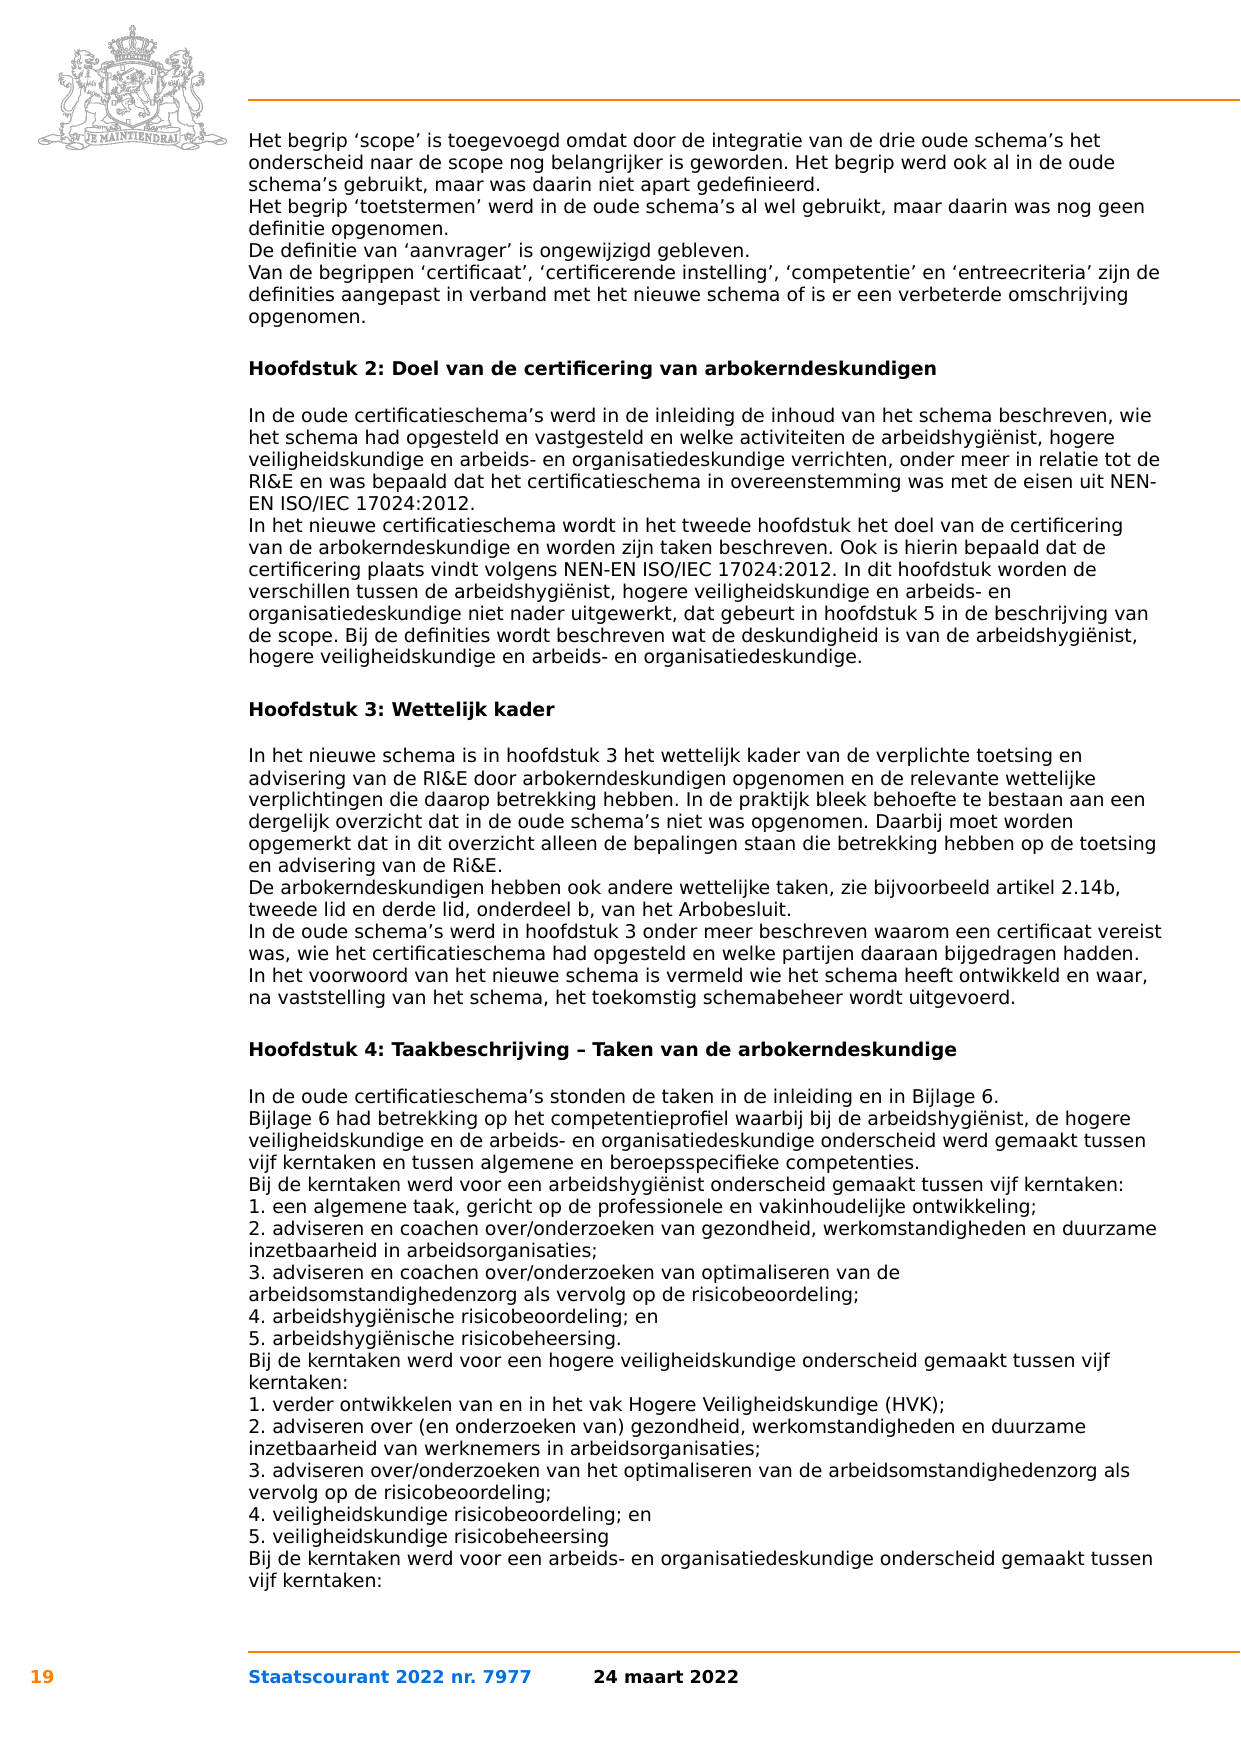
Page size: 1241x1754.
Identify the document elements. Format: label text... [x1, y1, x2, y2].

text De arbokerndeskundigen hebben ook andere wettelijke taken, zie bijvoorbeeld artikel 2.14b, tweede lid en derde lid, onderdeel b, van het Arbobesluit. [248, 877, 1163, 921]
text Bijlage 6 had betrekking op het competentieprofiel waarbij bij de arbeidshygiënist, de hogere veiligheidskundige en de arbeids- en organisatiedeskundige onderscheid werd gemaakt tussen vijf kerntaken en tussen algemene en beroepsspecifieke competenties. [248, 1108, 1163, 1174]
subtitle Hoofdstuk 2: Doel van de certificering van arbokerndeskundigen [248, 358, 1163, 380]
text De definitie van ‘aanvrager’ is ongewijzigd gebleven. [248, 240, 1163, 262]
text 2. adviseren en coachen over/onderzoeken van gezondheid, werkomstandigheden en duurzame inzetbaarheid in arbeidsorganisaties; [248, 1218, 1163, 1262]
text In het nieuwe certificatieschema wordt in het tweede hoofdstuk het doel van de certificering van de arbokerndeskundige en worden zijn taken beschreven. Ook is hierin bepaald dat de certificering plaats vindt volgens NEN-EN ISO/IEC 17024:2012. In dit hoofdstuk worden de verschillen tussen de arbeidshygiënist, hogere veiligheidskundige en arbeids- en organisatiedeskundige niet nader uitgewerkt, dat gebeurt in hoofdstuk 5 in de beschrijving van de scope. Bij de definities wordt beschreven wat de deskundigheid is van de arbeidshygiënist, hogere veiligheidskundige en arbeids- en organisatiedeskundige. [248, 514, 1163, 668]
text Het begrip ‘toetstermen’ werd in de oude schema’s al wel gebruikt, maar daarin was nog geen definitie opgenomen. [248, 196, 1163, 240]
text Bij de kerntaken werd voor een arbeids- en organisatiedeskundige onderscheid gemaakt tussen vijf kerntaken: [248, 1548, 1163, 1592]
text In de oude schema’s werd in hoofdstuk 3 onder meer beschreven waarom een certificaat vereist was, wie het certificatieschema had opgesteld en welke partijen daaraan bijgedragen hadden. [248, 921, 1163, 965]
text In de oude certificatieschema’s stonden de taken in de inleiding en in Bijlage 6. [248, 1086, 1163, 1108]
text 4. veiligheidskundige risicobeoordeling; en [248, 1504, 1163, 1526]
text 1. verder ontwikkelen van en in het vak Hogere Veiligheidskundige (HVK); [248, 1394, 1163, 1416]
text In de oude certificatieschema’s werd in de inleiding de inhoud van het schema beschreven, wie het schema had opgesteld en vastgesteld en welke activiteiten de arbeidshygiënist, hogere veiligheidskundige en arbeids- en organisatiedeskundige verrichten, onder meer in relatie tot de RI&E en was bepaald dat het certificatieschema in overeenstemming was met de eisen uit NEN-EN ISO/IEC 17024:2012. [248, 405, 1163, 514]
text In het voorwoord van het nieuwe schema is vermeld wie het schema heeft ontwikkeld en waar, na vaststelling van het schema, het toekomstig schemabeheer wordt uitgevoerd. [248, 965, 1163, 1009]
text Van de begrippen ‘certificaat’, ‘certificerende instelling’, ‘competentie’ en ‘entreecriteria’ zijn de definities aangepast in verband met het nieuwe schema of is er een verbeterde omschrijving opgenomen. [248, 262, 1163, 328]
text 5. veiligheidskundige risicobeheersing [248, 1526, 1163, 1548]
text 5. arbeidshygiënische risicobeheersing. [248, 1328, 1163, 1350]
text 3. adviseren over/onderzoeken van het optimaliseren van de arbeidsomstandighedenzorg als vervolg op de risicobeoordeling; [248, 1460, 1163, 1504]
text Het begrip ‘scope’ is toegevoegd omdat door de integratie van de drie oude schema’s het onderscheid naar de scope nog belangrijker is geworden. Het begrip werd ook al in de oude schema’s gebruikt, maar was daarin niet apart gedefinieerd. [248, 130, 1163, 196]
text 1. een algemene taak, gericht op de professionele en vakinhoudelijke ontwikkeling; [248, 1196, 1163, 1218]
text 4. arbeidshygiënische risicobeoordeling; en [248, 1306, 1163, 1328]
subtitle Hoofdstuk 3: Wettelijk kader [248, 698, 1163, 720]
text In het nieuwe schema is in hoofdstuk 3 het wettelijk kader van de verplichte toetsing en advisering van de RI&E door arbokerndeskundigen opgenomen en de relevante wettelijke verplichtingen die daarop betrekking hebben. In de praktijk bleek behoefte te bestaan aan een dergelijk overzicht dat in de oude schema’s niet was opgenomen. Daarbij moet worden opgemerkt dat in dit overzicht alleen de bepalingen staan die betrekking hebben op de toetsing en advisering van de Ri&E. [248, 745, 1163, 877]
subtitle Hoofdstuk 4: Taakbeschrijving – Taken van de arbokerndeskundige [248, 1039, 1163, 1061]
text 2. adviseren over (en onderzoeken van) gezondheid, werkomstandigheden en duurzame inzetbaarheid van werknemers in arbeidsorganisaties; [248, 1416, 1163, 1460]
text 3. adviseren en coachen over/onderzoeken van optimaliseren van de arbeidsomstandighedenzorg als vervolg op de risicobeoordeling; [248, 1262, 1163, 1306]
picture [38, 25, 227, 150]
text Bij de kerntaken werd voor een hogere veiligheidskundige onderscheid gemaakt tussen vijf kerntaken: [248, 1350, 1163, 1394]
text Bij de kerntaken werd voor een arbeidshygiënist onderscheid gemaakt tussen vijf kerntaken: [248, 1174, 1163, 1196]
